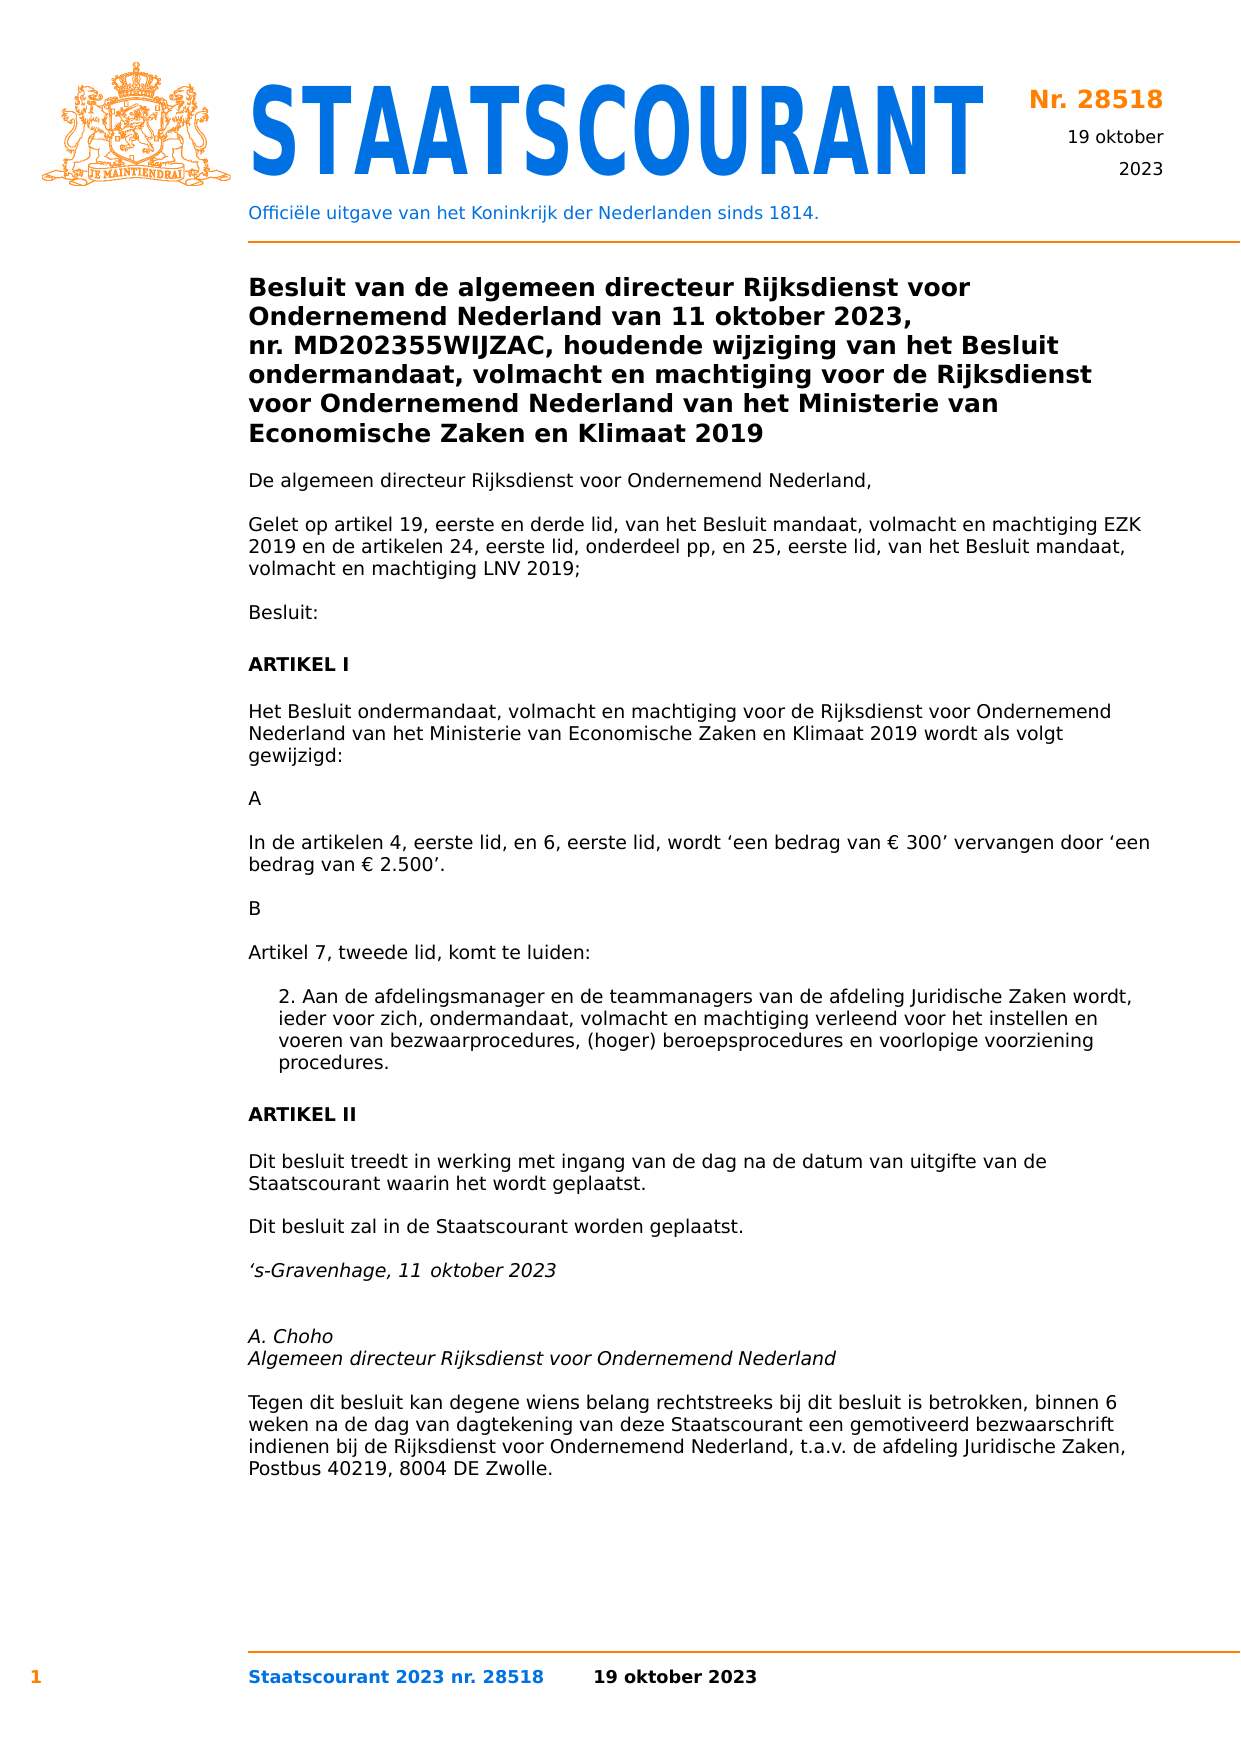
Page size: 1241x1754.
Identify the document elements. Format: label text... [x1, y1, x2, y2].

text In de artikelen 4, eerste lid, en 6, eerste lid, wordt ‘een bedrag van € 300’ vervangen door ‘een bedrag van € 2.500’. [248, 832, 1163, 876]
subtitle Besluit van de algemeen directeur Rijksdienst voor Ondernemend Nederland van 11 oktober 2023, nr. MD202355WIJZAC, houdende wijziging van het Besluit ondermandaat, volmacht en machtiging voor de Rijksdienst voor Ondernemend Nederland van het Ministerie van Economische Zaken en Klimaat 2019 [248, 273, 1163, 448]
text A. Choho Algemeen directeur Rijksdienst voor Ondernemend Nederland [248, 1304, 1163, 1370]
table_cell 19 oktober [998, 121, 1240, 153]
text Het Besluit ondermandaat, volmacht en machtiging voor de Rijksdienst voor Ondernemend Nederland van het Ministerie van Economische Zaken en Klimaat 2019 wordt als volgt gewijzigd: [248, 701, 1163, 766]
picture [41, 62, 231, 186]
text Gelet op artikel 19, eerste en derde lid, van het Besluit mandaat, volmacht en machtiging EZK 2019 en de artikelen 24, eerste lid, onderdeel pp, en 25, eerste lid, van het Besluit mandaat, volmacht en machtiging LNV 2019; [248, 514, 1163, 580]
text Tegen dit besluit kan degene wiens belang rechtstreeks bij dit besluit is betrokken, binnen 6 weken na de dag van dagtekening van deze Staatscourant een gemotiveerd bezwaarschrift indienen bij de Rijksdienst voor Ondernemend Nederland, t.a.v. de afdeling Juridische Zaken, Postbus 40219, 8004 DE Zwolle. [248, 1392, 1163, 1480]
table_cell 2023 [998, 153, 1240, 203]
text Dit besluit treedt in werking met ingang van de dag na de datum van uitgifte van de Staatscourant waarin het wordt geplaatst. [248, 1151, 1163, 1194]
text B [248, 898, 1163, 920]
table_header [25, 62, 248, 241]
text ‘s-Gravenhage, 11 oktober 2023 [248, 1260, 1163, 1282]
text Besluit: [248, 602, 1163, 623]
text 2. Aan de afdelingsmanager en de teammanagers van de afdeling Juridische Zaken wordt, ieder voor zich, ondermandaat, volmacht en machtiging verleend voor het instellen en voeren van bezwaarprocedures, (hoger) beroepsprocedures en voorlopige voorziening procedures. [278, 986, 1163, 1074]
text Dit besluit zal in de Staatscourant worden geplaatst. [248, 1216, 1163, 1238]
table_cell Officiële uitgave van het Koninkrijk der Nederlanden sinds 1814. [248, 203, 1240, 241]
text A [248, 788, 1163, 810]
text Artikel 7, tweede lid, komt te luiden: [248, 942, 1163, 964]
subtitle ARTIKEL II [248, 1104, 1163, 1126]
table_header STAATSCOURANT [248, 62, 998, 203]
table_header Nr. 28518 [998, 62, 1240, 121]
subtitle ARTIKEL I [248, 653, 1163, 676]
text De algemeen directeur Rijksdienst voor Ondernemend Nederland, [248, 470, 1163, 492]
